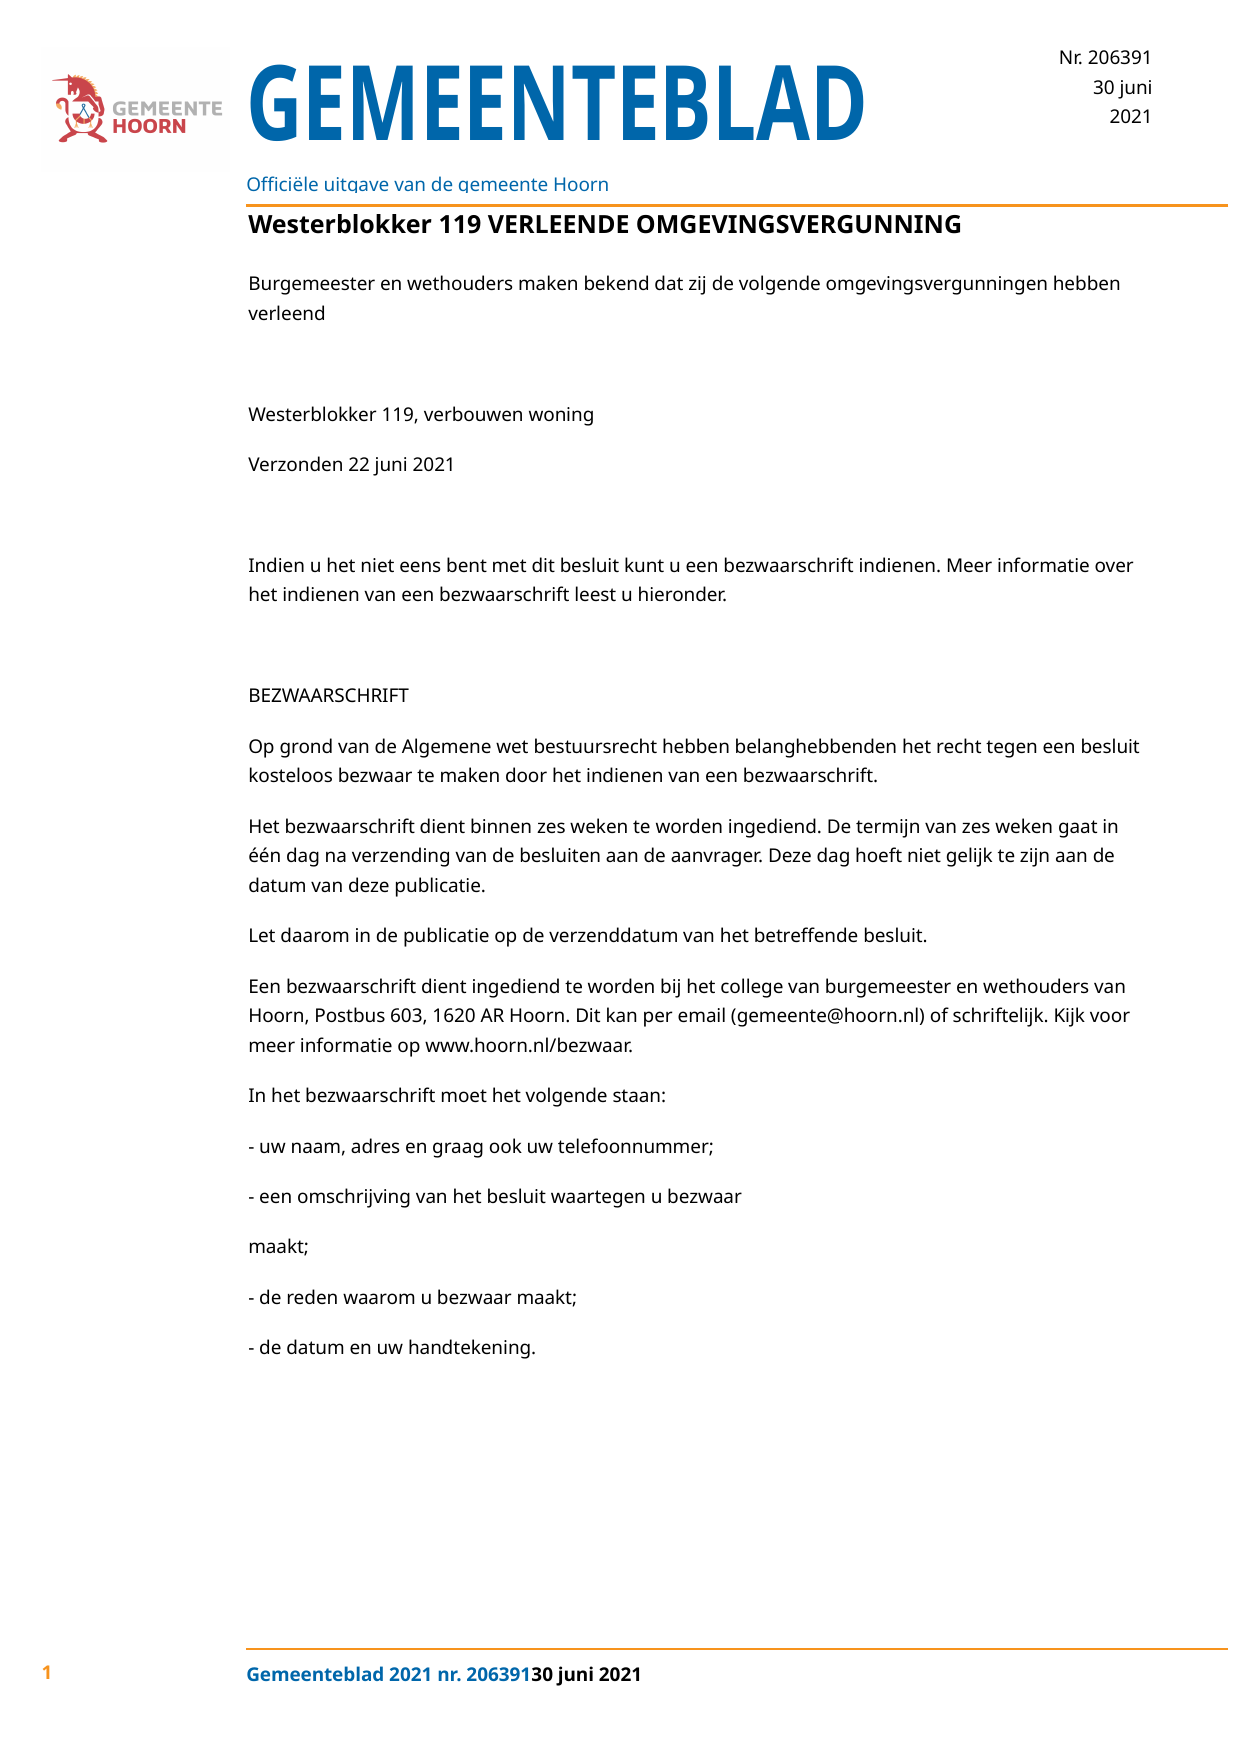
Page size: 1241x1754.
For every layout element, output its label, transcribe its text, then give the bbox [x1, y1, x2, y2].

text Het bezwaarschrift dient binnen zes weken te worden ingediend. De termijn van zes weken gaat in één dag na verzending van de besluiten aan de aanvrager. Deze dag hoeft niet gelijk te zijn aan de datum van deze publicatie. [248, 813, 1152, 898]
text Burgemeester en wethouders maken bekend dat zij de volgende omgevingsvergunningen hebben verleend [248, 270, 1152, 326]
text - een omschrijving van het besluit waartegen u bezwaar [248, 1183, 1152, 1209]
text - uw naam, adres en graag ook uw telefoonnummer; [248, 1133, 1152, 1158]
text Op grond van de Algemene wet bestuursrecht hebben belanghebbenden het recht tegen een besluit kosteloos bezwaar te maken door het indienen van een bezwaarschrift. [248, 733, 1152, 788]
text Indien u het niet eens bent met dit besluit kunt u een bezwaarschrift indienen. Meer informatie over het indienen van een bezwaarschrift leest u hieronder. [248, 552, 1152, 607]
text BEZWAARSCHRIFT [248, 682, 1152, 708]
picture [41, 47, 231, 172]
text - de reden waarom u bezwaar maakt; [248, 1284, 1152, 1310]
text Een bezwaarschrift dient ingediend te worden bij het college van burgemeester en wethouders van Hoorn, Postbus 603, 1620 AR Hoorn. Dit kan per email (gemeente@hoorn.nl) of schriftelijk. Kijk voor meer informatie op www.hoorn.nl/bezwaar. [248, 973, 1152, 1058]
text - de datum en uw handtekening. [248, 1334, 1152, 1360]
text Verzonden 22 juni 2021 [248, 451, 1152, 477]
text In het bezwaarschrift moet het volgende staan: [248, 1082, 1152, 1108]
text Westerblokker 119, verbouwen woning [248, 401, 1152, 426]
text maakt; [248, 1234, 1152, 1259]
text Westerblokker 119 VERLEENDE OMGEVINGSVERGUNNING [248, 207, 1152, 241]
text Let daarom in de publicatie op de verzenddatum van het betreffende besluit. [248, 922, 1152, 948]
